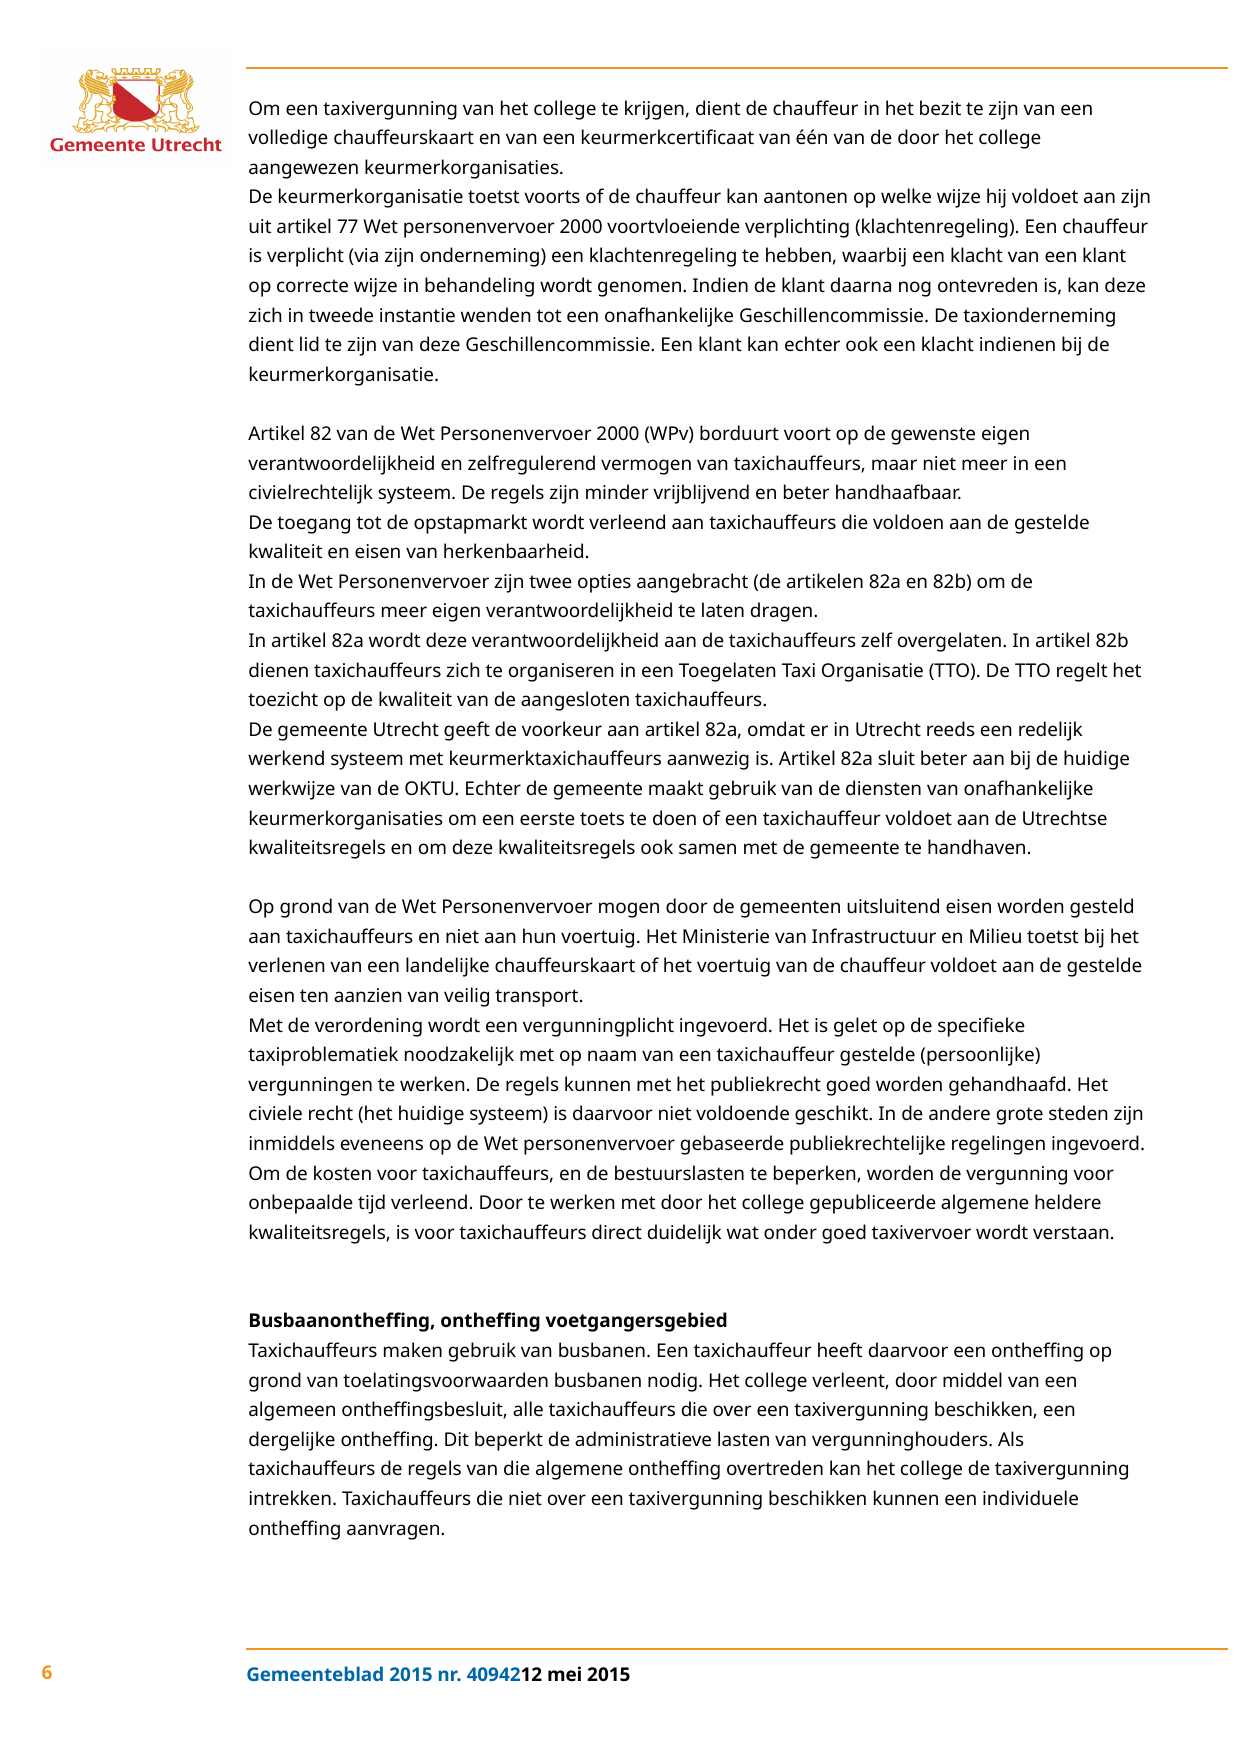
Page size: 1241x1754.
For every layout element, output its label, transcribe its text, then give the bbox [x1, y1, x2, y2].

text In de Wet Personenvervoer zijn twee opties aangebracht (de artikelen 82a en 82b) om de taxichauffeurs meer eigen verantwoordelijkheid te laten dragen. [248, 568, 1152, 623]
text De gemeente Utrecht geeft de voorkeur aan artikel 82a, omdat er in Utrecht reeds een redelijk werkend systeem met keurmerktaxichauffeurs aanwezig is. Artikel 82a sluit beter aan bij de huidige werkwijze van de OKTU. Echter de gemeente maakt gebruik van de diensten van onafhankelijke keurmerkorganisaties om een eerste toets te doen of een taxichauffeur voldoet aan de Utrechtse kwaliteitsregels en om deze kwaliteitsregels ook samen met de gemeente te handhaven. [248, 716, 1152, 860]
text Met de verordening wordt een vergunningplicht ingevoerd. Het is gelet op de specifieke taxiproblematiek noodzakelijk met op naam van een taxichauffeur gestelde (persoonlijke) vergunningen te werken. De regels kunnen met het publiekrecht goed worden gehandhaafd. Het civiele recht (het huidige systeem) is daarvoor niet voldoende geschikt. In de andere grote steden zijn inmiddels eveneens op de Wet personenvervoer gebaseerde publiekrechtelijke regelingen ingevoerd. Om de kosten voor taxichauffeurs, en de bestuurslasten te beperken, worden de vergunning voor onbepaalde tijd verleend. Door te werken met door het college gepubliceerde algemene heldere kwaliteitsregels, is voor taxichauffeurs direct duidelijk wat onder goed taxivervoer wordt verstaan. [248, 1012, 1152, 1245]
text De keurmerkorganisatie toetst voorts of de chauffeur kan aantonen op welke wijze hij voldoet aan zijn uit artikel 77 Wet personenvervoer 2000 voortvloeiende verplichting (klachtenregeling). Een chauffeur is verplicht (via zijn onderneming) een klachtenregeling te hebben, waarbij een klacht van een klant op correcte wijze in behandeling wordt genomen. Indien de klant daarna nog ontevreden is, kan deze zich in tweede instantie wenden tot een onafhankelijke Geschillencommissie. De taxionderneming dient lid te zijn van deze Geschillencommissie. Een klant kan echter ook een klacht indienen bij de keurmerkorganisatie. [248, 183, 1152, 387]
picture [41, 47, 231, 172]
text Taxichauffeurs maken gebruik van busbanen. Een taxichauffeur heeft daarvoor een ontheffing op grond van toelatingsvoorwaarden busbanen nodig. Het college verleent, door middel van een algemeen ontheffingsbesluit, alle taxichauffeurs die over een taxivergunning beschikken, een dergelijke ontheffing. Dit beperkt de administratieve lasten van vergunninghouders. Als taxichauffeurs de regels van die algemene ontheffing overtreden kan het college de taxivergunning intrekken. Taxichauffeurs die niet over een taxivergunning beschikken kunnen een individuele ontheffing aanvragen. [248, 1337, 1152, 1541]
text De toegang tot de opstapmarkt wordt verleend aan taxichauffeurs die voldoen aan de gestelde kwaliteit en eisen van herkenbaarheid. [248, 509, 1152, 564]
text Busbaanontheffing, ontheffing voetgangersgebied [248, 1308, 1152, 1333]
text Artikel 82 van de Wet Personenvervoer 2000 (WPv) borduurt voort op de gewenste eigen verantwoordelijkheid en zelfregulerend vermogen van taxichauffeurs, maar niet meer in een civielrechtelijk systeem. De regels zijn minder vrijblijvend en beter handhaafbaar. [248, 420, 1152, 505]
text Op grond van de Wet Personenvervoer mogen door de gemeenten uitsluitend eisen worden gesteld aan taxichauffeurs en niet aan hun voertuig. Het Ministerie van Infrastructuur en Milieu toetst bij het verlenen van een landelijke chauffeurskaart of het voertuig van de chauffeur voldoet aan de gestelde eisen ten aanzien van veilig transport. [248, 893, 1152, 1008]
text In artikel 82a wordt deze verantwoordelijkheid aan de taxichauffeurs zelf overgelaten. In artikel 82b dienen taxichauffeurs zich te organiseren in een Toegelaten Taxi Organisatie (TTO). De TTO regelt het toezicht op de kwaliteit van de aangesloten taxichauffeurs. [248, 627, 1152, 712]
text Om een taxivergunning van het college te krijgen, dient de chauffeur in het bezit te zijn van een volledige chauffeurskaart en van een keurmerkcertificaat van één van de door het college aangewezen keurmerkorganisaties. [248, 95, 1152, 180]
